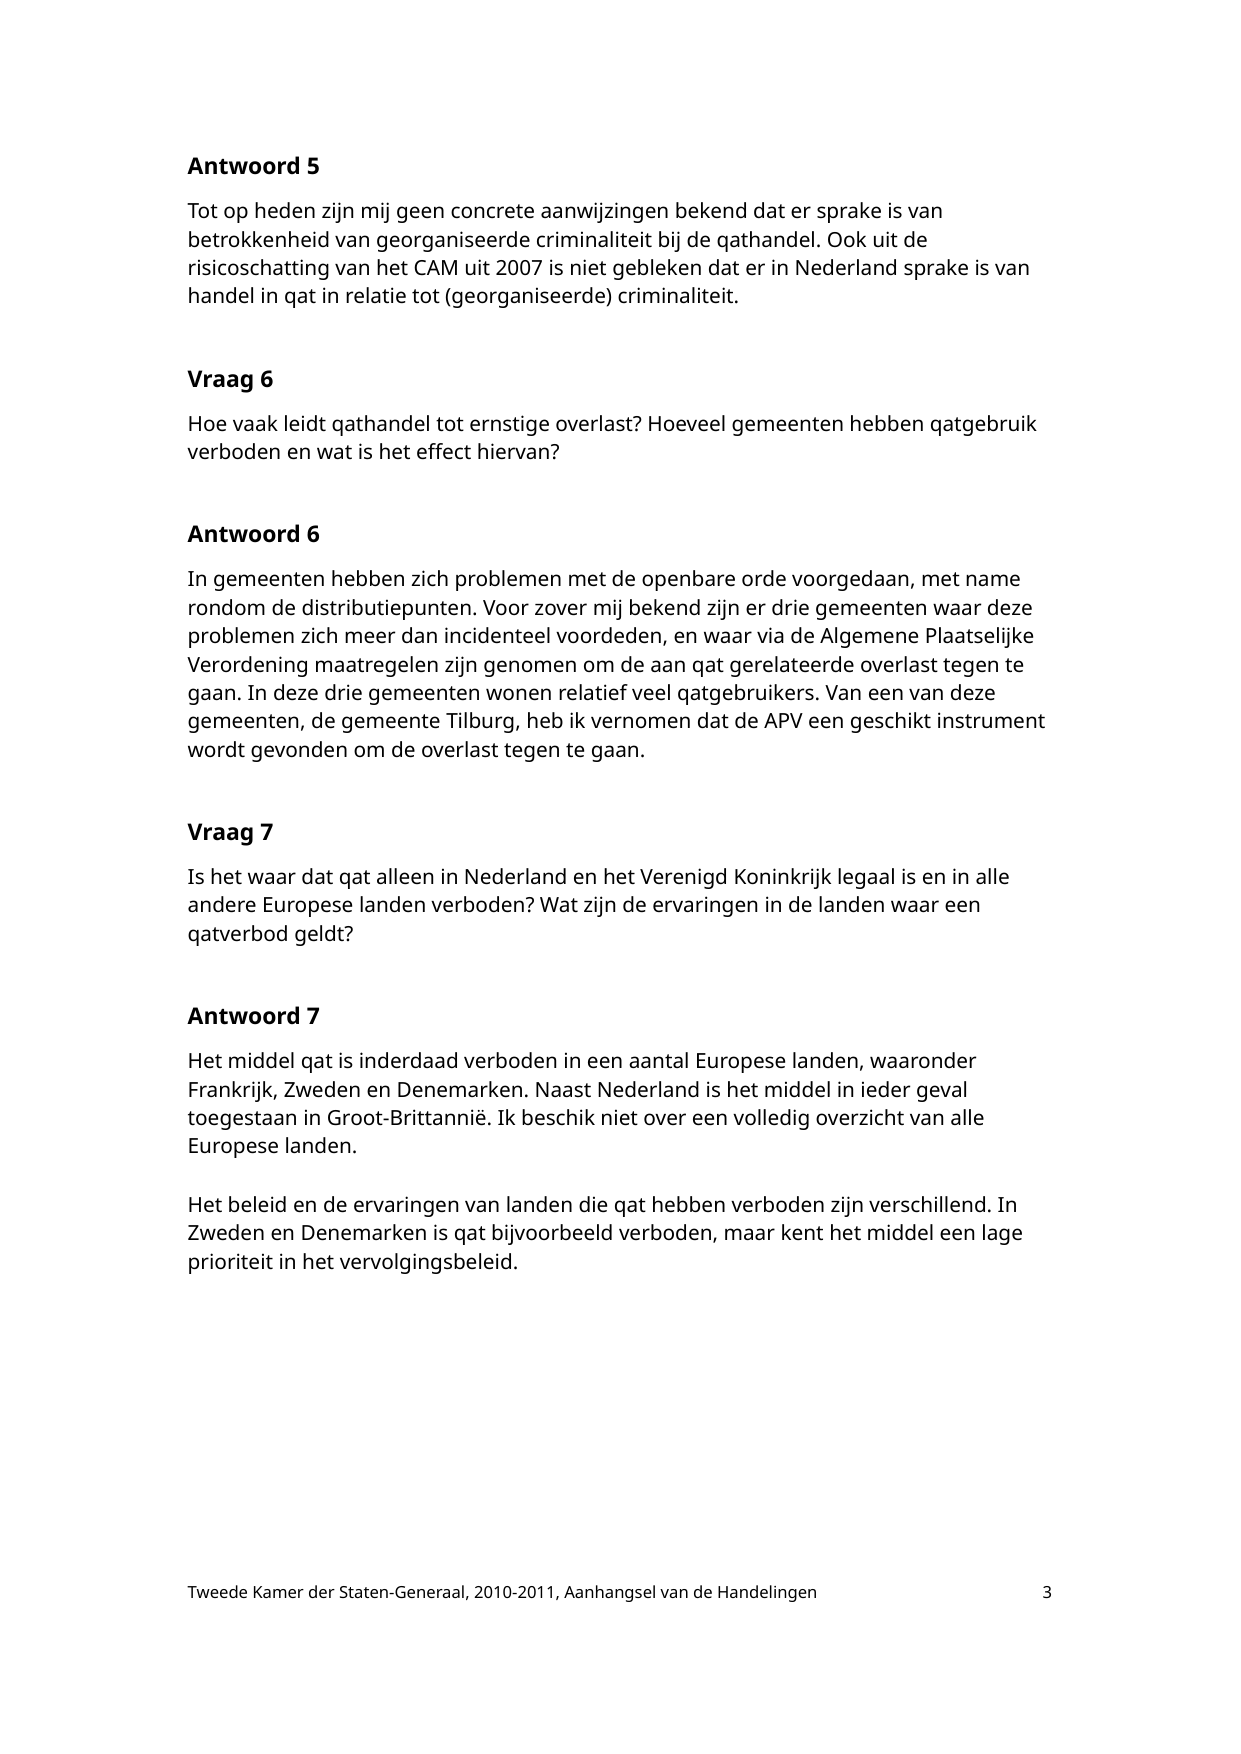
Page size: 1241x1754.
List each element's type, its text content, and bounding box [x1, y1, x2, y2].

subtitle Vraag 6 [187, 362, 1053, 394]
text Hoe vaak leidt qathandel tot ernstige overlast? Hoeveel gemeenten hebben qatgebruik verboden en wat is het effect hiervan? [187, 409, 1053, 466]
subtitle Antwoord 6 [187, 518, 1053, 549]
text In gemeenten hebben zich problemen met de openbare orde voorgedaan, met name rondom de distributiepunten. Voor zover mij bekend zijn er drie gemeenten waar deze problemen zich meer dan incidenteel voordeden, en waar via de Algemene Plaatselijke Verordening maatregelen zijn genomen om de aan qat gerelateerde overlast tegen te gaan. In deze drie gemeenten wonen relatief veel qatgebruikers. Van een van deze gemeenten, de gemeente Tilburg, heb ik vernomen dat de APV een geschikt instrument wordt gevonden om de overlast tegen te gaan. [187, 564, 1053, 763]
text Tot op heden zijn mij geen concrete aanwijzingen bekend dat er sprake is van betrokkenheid van georganiseerde criminaliteit bij de qathandel. Ook uit de risicoschatting van het CAM uit 2007 is niet gebleken dat er in Nederland sprake is van handel in qat in relatie tot (georganiseerde) criminaliteit. [187, 196, 1053, 310]
subtitle Vraag 7 [187, 816, 1053, 847]
text Het middel qat is inderdaad verboden in een aantal Europese landen, waaronder Frankrijk, Zweden en Denemarken. Naast Nederland is het middel in ieder geval toegestaan in Groot-Brittannië. Ik beschik niet over een volledig overzicht van alle Europese landen. [187, 1046, 1053, 1160]
text Is het waar dat qat alleen in Nederland en het Verenigd Koninkrijk legaal is en in alle andere Europese landen verboden? Wat zijn de ervaringen in de landen waar een qatverbod geldt? [187, 862, 1053, 947]
subtitle Antwoord 7 [187, 1000, 1053, 1031]
subtitle Antwoord 5 [187, 150, 1053, 181]
text Het beleid en de ervaringen van landen die qat hebben verboden zijn verschillend. In Zweden en Denemarken is qat bijvoorbeeld verboden, maar kent het middel een lage prioriteit in het vervolgingsbeleid. [187, 1190, 1053, 1275]
